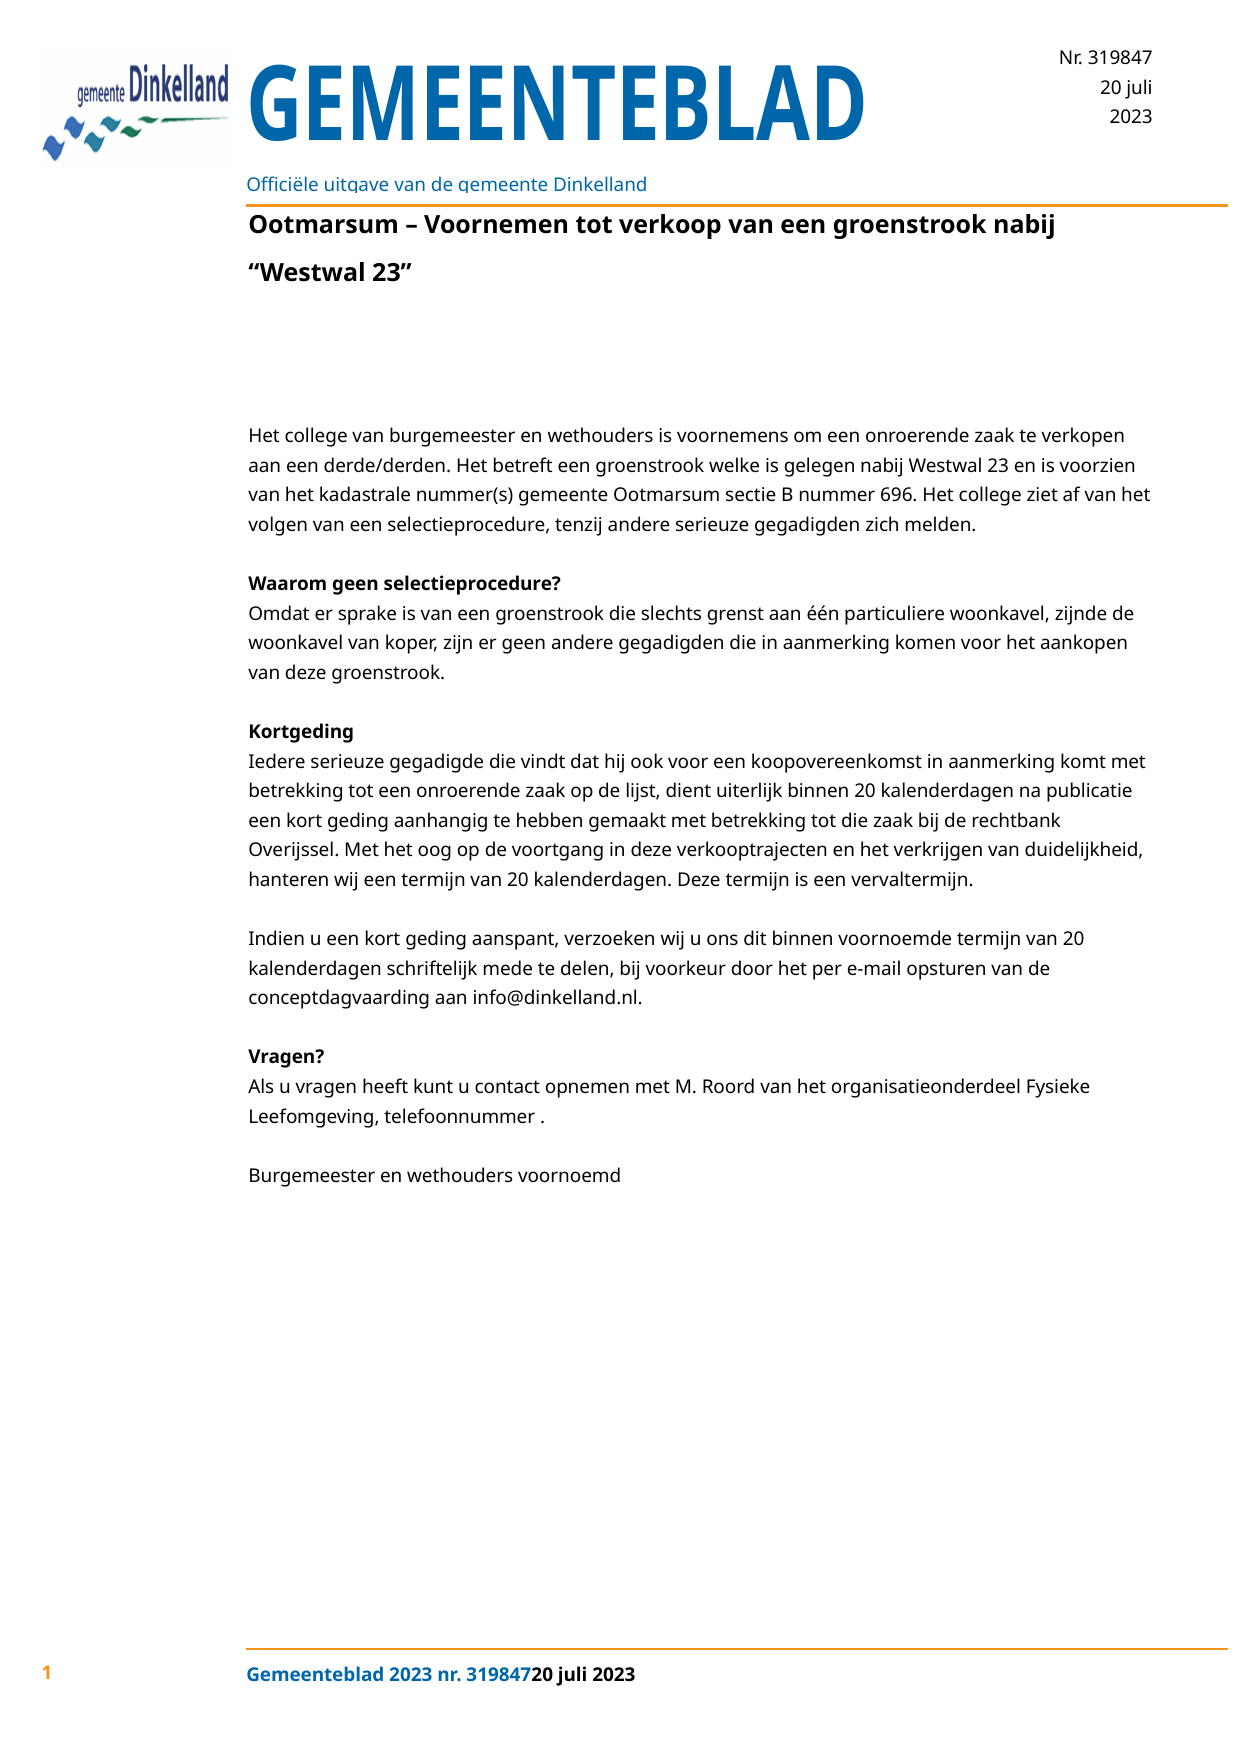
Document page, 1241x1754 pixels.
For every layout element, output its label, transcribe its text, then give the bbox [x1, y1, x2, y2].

picture [41, 47, 231, 172]
text Waarom geen selectieprocedure? [248, 570, 1152, 596]
text Vragen? [248, 1044, 1152, 1069]
text Kortgeding [248, 718, 1152, 744]
text Ootmarsum – Voornemen tot verkoop van een groenstrook nabij “Westwal 23” [248, 207, 1152, 288]
text Als u vragen heeft kunt u contact opnemen met M. Roord van het organisatieonderdeel Fysieke Leefomgeving, telefoonnummer . [248, 1073, 1152, 1129]
text Omdat er sprake is van een groenstrook die slechts grenst aan één particuliere woonkavel, zijnde de woonkavel van koper, zijn er geen andere gegadigden die in aanmerking komen voor het aankopen van deze groenstrook. [248, 600, 1152, 685]
text Indien u een kort geding aanspant, verzoeken wij u ons dit binnen voornoemde termijn van 20 kalenderdagen schriftelijk mede te delen, bij voorkeur door het per e-mail opsturen van de conceptdagvaarding aan info@dinkelland.nl. [248, 925, 1152, 1010]
text Burgemeester en wethouders voornoemd [248, 1162, 1152, 1188]
text Iedere serieuze gegadigde die vindt dat hij ook voor een koopovereenkomst in aanmerking komt met betrekking tot een onroerende zaak op de lijst, dient uiterlijk binnen 20 kalenderdagen na publicatie een kort geding aanhangig te hebben gemaakt met betrekking tot die zaak bij de rechtbank Overijssel. Met het oog op de voortgang in deze verkooptrajecten en het verkrijgen van duidelijkheid, hanteren wij een termijn van 20 kalenderdagen. Deze termijn is een vervaltermijn. [248, 748, 1152, 892]
text Het college van burgemeester en wethouders is voornemens om een onroerende zaak te verkopen aan een derde/derden. Het betreft een groenstrook welke is gelegen nabij Westwal 23 en is voorzien van het kadastrale nummer(s) gemeente Ootmarsum sectie B nummer 696. Het college ziet af van het volgen van een selectieprocedure, tenzij andere serieuze gegadigden zich melden. [248, 422, 1152, 537]
